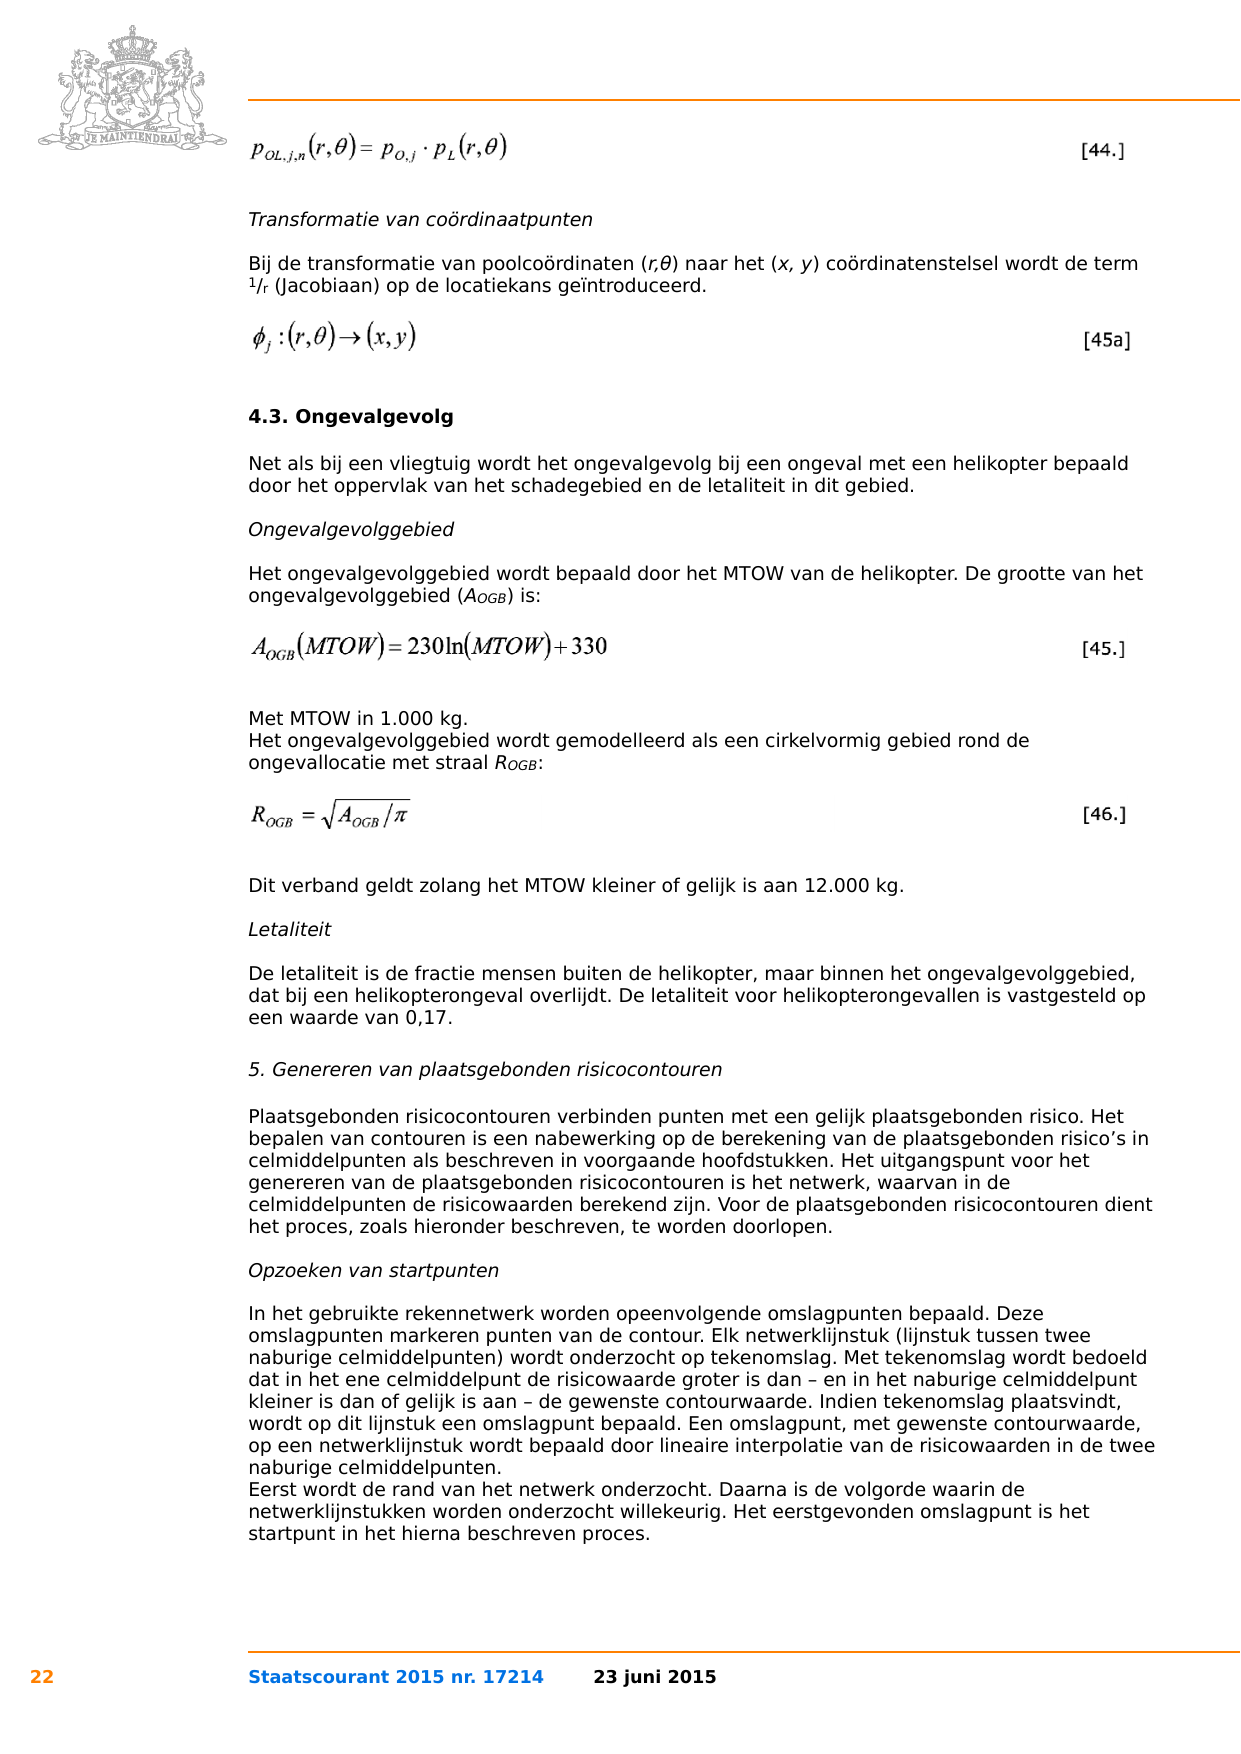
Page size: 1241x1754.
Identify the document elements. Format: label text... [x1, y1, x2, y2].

picture [248, 795, 1128, 832]
picture [248, 318, 1134, 355]
text Net als bij een vliegtuig wordt het ongevalgevolg bij een ongeval met een helikopter bepaald door het oppervlak van het schadegebied en de letaliteit in dit gebied. [248, 453, 1163, 497]
subtitle Transformatie van coördinaatpunten [248, 209, 1163, 231]
picture [38, 25, 227, 150]
picture [248, 130, 1128, 166]
subtitle 4.3. Ongevalgevolg [248, 406, 1163, 428]
text Eerst wordt de rand van het netwerk onderzocht. Daarna is de volgorde waarin de netwerklijnstukken worden onderzocht willekeurig. Het eerstgevonden omslagpunt is het startpunt in het hierna beschreven proces. [248, 1479, 1163, 1545]
text Plaatsgebonden risicocontouren verbinden punten met een gelijk plaatsgebonden risico. Het bepalen van contouren is een nabewerking op de berekening van de plaatsgebonden risico’s in celmiddelpunten als beschreven in voorgaande hoofdstukken. Het uitgangspunt voor het genereren van de plaatsgebonden risicocontouren is het netwerk, waarvan in de celmiddelpunten de risicowaarden berekend zijn. Voor de plaatsgebonden risicocontouren dient het proces, zoals hieronder beschreven, te worden doorlopen. [248, 1106, 1163, 1238]
text Het ongevalgevolggebied wordt bepaald door het MTOW van de helikopter. De grootte van het ongevalgevolggebied (AOGB) is: [248, 563, 1163, 607]
text Met MTOW in 1.000 kg. [248, 708, 1163, 730]
subtitle Opzoeken van startpunten [248, 1259, 1163, 1281]
text De letaliteit is de fractie mensen buiten de helikopter, maar binnen het ongevalgevolggebied, dat bij een helikopterongeval overlijdt. De letaliteit voor helikopterongevallen is vastgesteld op een waarde van 0,17. [248, 963, 1163, 1029]
text Bij de transformatie van poolcoördinaten (r,θ) naar het (x, y) coördinatenstelsel wordt de term 1/r (Jacobiaan) op de locatiekans geïntroduceerd. [248, 253, 1163, 297]
text Dit verband geldt zolang het MTOW kleiner of gelijk is aan 12.000 kg. [248, 875, 1163, 897]
text In het gebruikte rekennetwerk worden opeenvolgende omslagpunten bepaald. Deze omslagpunten markeren punten van de contour. Elk netwerklijnstuk (lijnstuk tussen twee naburige celmiddelpunten) wordt onderzocht op tekenomslag. Met tekenomslag wordt bedoeld dat in het ene celmiddelpunt de risicowaarde groter is dan – en in het naburige celmiddelpunt kleiner is dan of gelijk is aan – de gewenste contourwaarde. Indien tekenomslag plaatsvindt, wordt op dit lijnstuk een omslagpunt bepaald. Een omslagpunt, met gewenste contourwaarde, op een netwerklijnstuk wordt bepaald door lineaire interpolatie van de risicowaarden in de twee naburige celmiddelpunten. [248, 1303, 1163, 1479]
text Het ongevalgevolggebied wordt gemodelleerd als een cirkelvormig gebied rond de ongevallocatie met straal ROGB: [248, 730, 1163, 774]
subtitle Letaliteit [248, 919, 1163, 941]
subtitle 5. Genereren van plaatsgebonden risicocontouren [248, 1059, 1163, 1081]
subtitle Ongevalgevolggebied [248, 519, 1163, 541]
picture [248, 628, 1128, 665]
